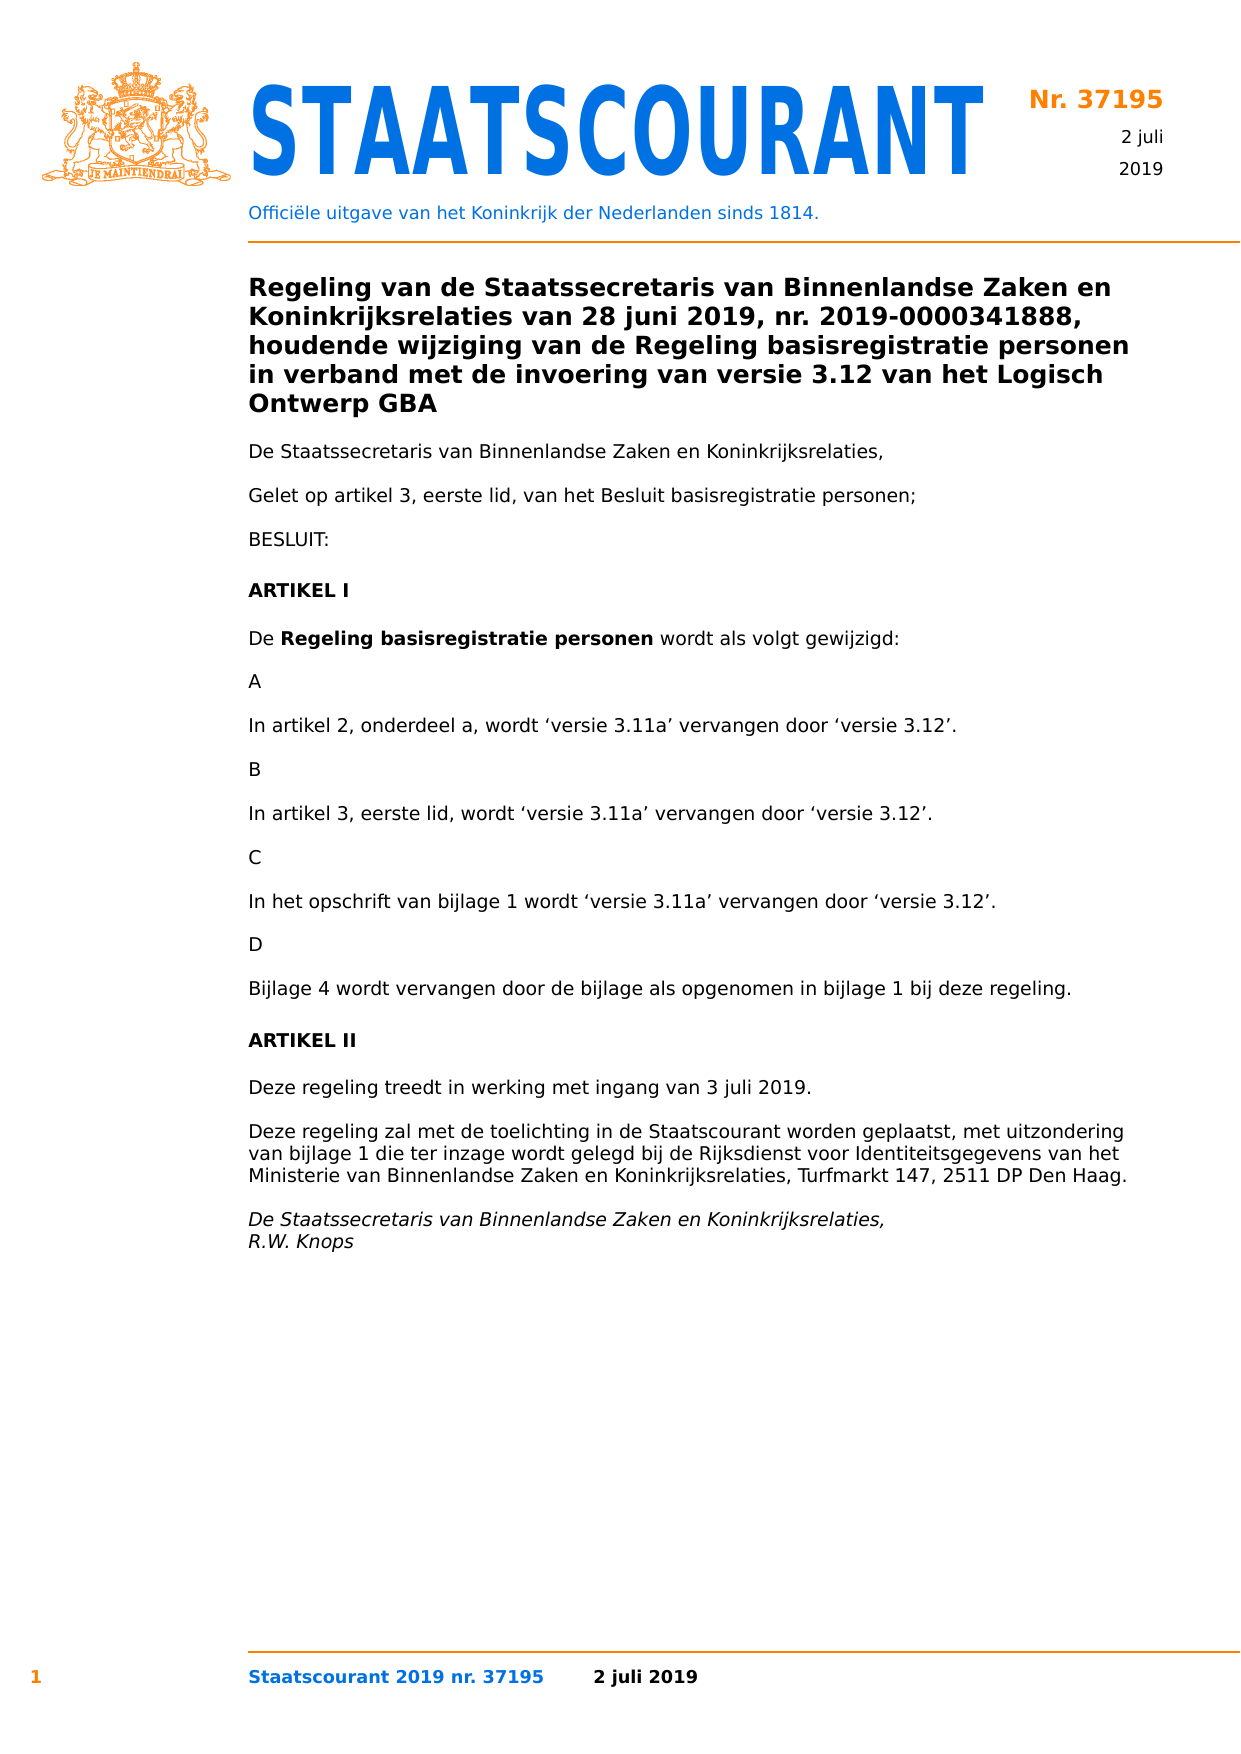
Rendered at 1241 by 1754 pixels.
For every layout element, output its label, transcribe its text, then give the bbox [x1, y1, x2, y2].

text De Staatssecretaris van Binnenlandse Zaken en Koninkrijksrelaties, [248, 441, 1163, 463]
text Deze regeling zal met de toelichting in de Staatscourant worden geplaatst, met uitzondering van bijlage 1 die ter inzage wordt gelegd bij de Rijksdienst voor Identiteitsgegevens van het Ministerie van Binnenlandse Zaken en Koninkrijksrelaties, Turfmarkt 147, 2511 DP Den Haag. [248, 1121, 1163, 1187]
table_header STAATSCOURANT [248, 62, 998, 203]
subtitle ARTIKEL I [248, 580, 1163, 602]
text In artikel 3, eerste lid, wordt ‘versie 3.11a’ vervangen door ‘versie 3.12’. [248, 803, 1163, 825]
text De Regeling basisregistratie personen wordt als volgt gewijzigd: [248, 627, 1163, 649]
text A [248, 671, 1163, 693]
text In artikel 2, onderdeel a, wordt ‘versie 3.11a’ vervangen door ‘versie 3.12’. [248, 715, 1163, 737]
text Bijlage 4 wordt vervangen door de bijlage als opgenomen in bijlage 1 bij deze regeling. [248, 978, 1163, 1000]
table_cell Officiële uitgave van het Koninkrijk der Nederlanden sinds 1814. [248, 203, 1240, 241]
table_header Nr. 37195 [998, 62, 1240, 121]
table_cell 2019 [998, 153, 1240, 203]
picture [41, 62, 231, 186]
text De Staatssecretaris van Binnenlandse Zaken en Koninkrijksrelaties, R.W. Knops [248, 1209, 1163, 1253]
text BESLUIT: [248, 528, 1163, 550]
text Deze regeling treedt in werking met ingang van 3 juli 2019. [248, 1077, 1163, 1099]
text Gelet op artikel 3, eerste lid, van het Besluit basisregistratie personen; [248, 484, 1163, 507]
text D [248, 934, 1163, 956]
subtitle ARTIKEL II [248, 1030, 1163, 1052]
text B [248, 759, 1163, 781]
text In het opschrift van bijlage 1 wordt ‘versie 3.11a’ vervangen door ‘versie 3.12’. [248, 891, 1163, 912]
table_header [25, 62, 248, 241]
table_cell 2 juli [998, 121, 1240, 153]
text C [248, 847, 1163, 869]
subtitle Regeling van de Staatssecretaris van Binnenlandse Zaken en Koninkrijksrelaties van 28 juni 2019, nr. 2019-0000341888, houdende wijziging van de Regeling basisregistratie personen in verband met de invoering van versie 3.12 van het Logisch Ontwerp GBA [248, 273, 1163, 419]
